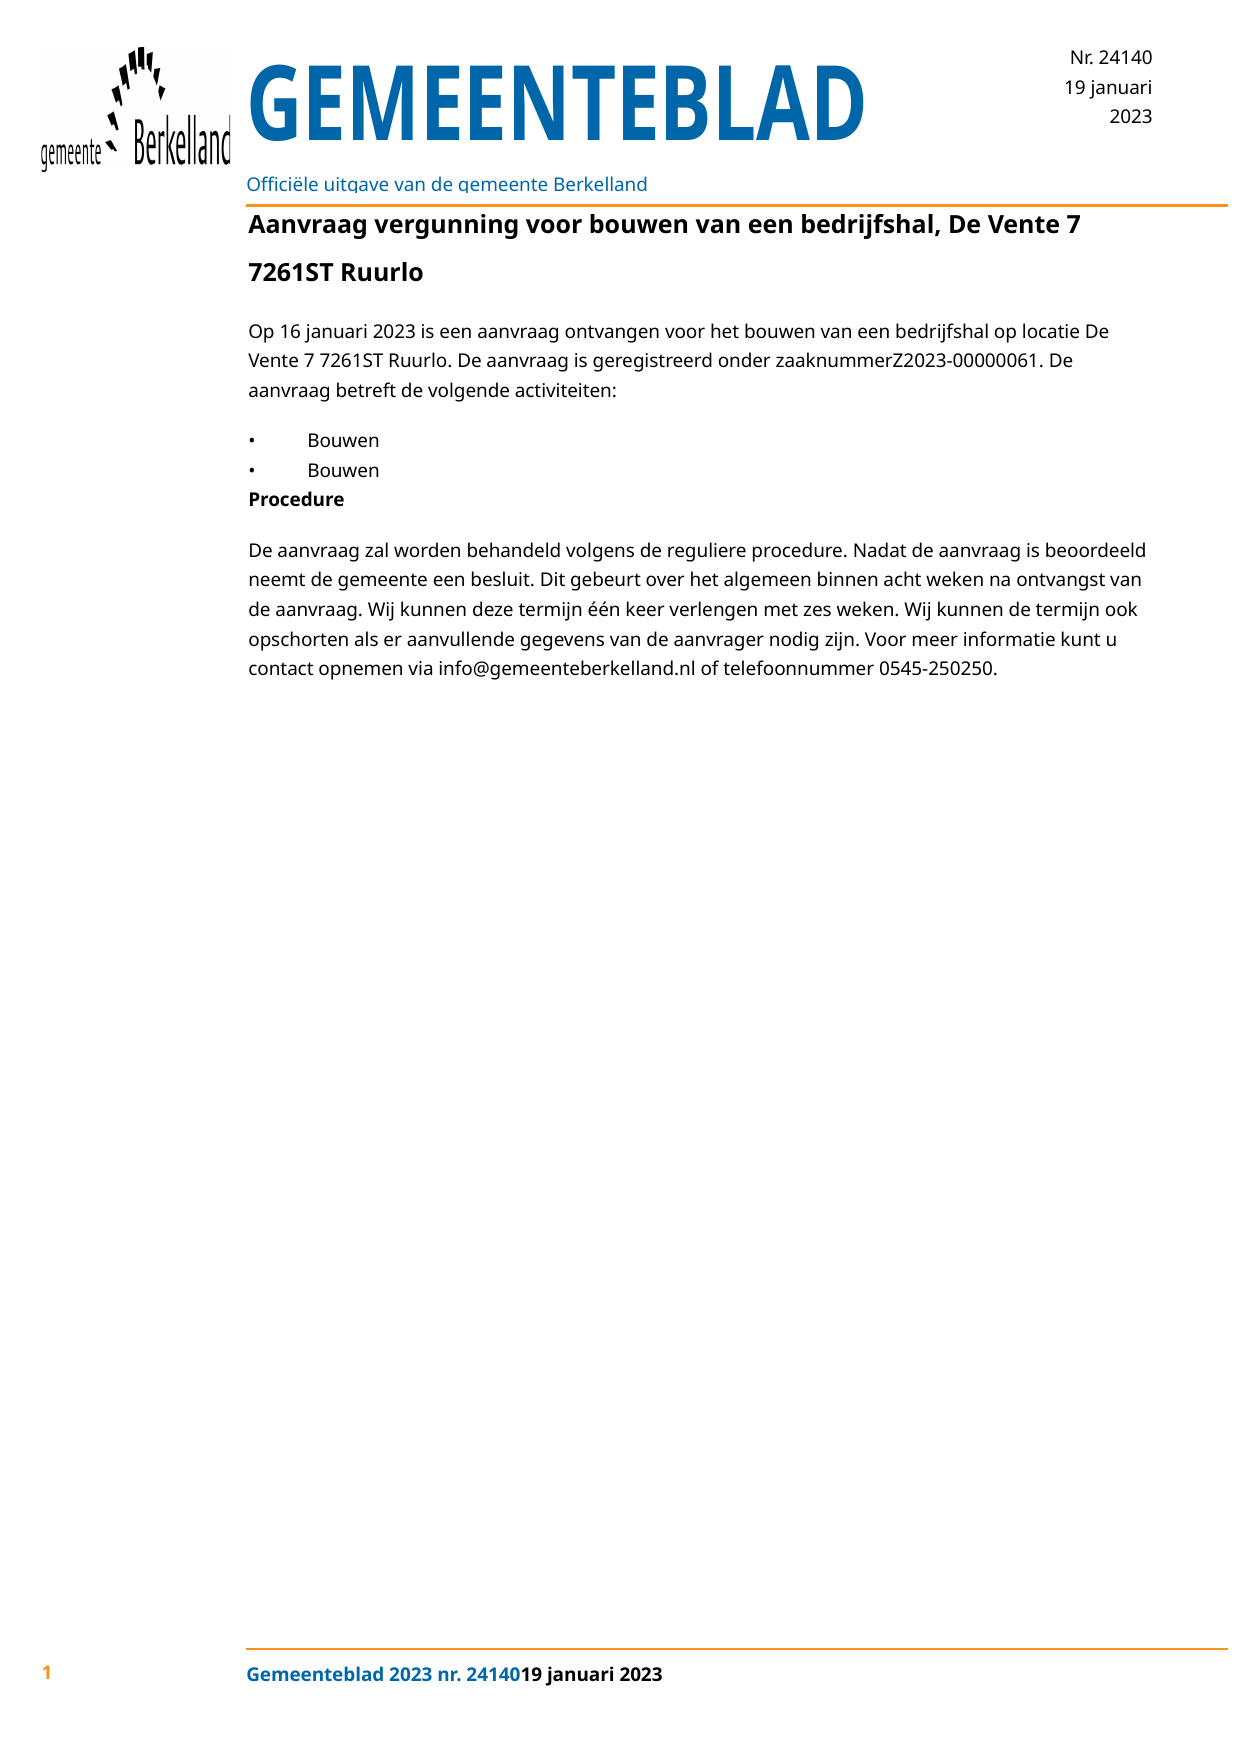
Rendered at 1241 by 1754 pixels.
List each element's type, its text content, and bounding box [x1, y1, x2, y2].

text Procedure [248, 487, 1152, 512]
text Aanvraag vergunning voor bouwen van een bedrijfshal, De Vente 7 7261ST Ruurlo [248, 207, 1152, 288]
text Op 16 januari 2023 is een aanvraag ontvangen voor het bouwen van een bedrijfshal op locatie De Vente 7 7261ST Ruurlo. De aanvraag is geregistreerd onder zaaknummerZ2023-00000061. De aanvraag betreft de volgende activiteiten: [248, 318, 1152, 403]
list Bouwen [248, 457, 1152, 483]
text De aanvraag zal worden behandeld volgens de reguliere procedure. Nadat de aanvraag is beoordeeld neemt de gemeente een besluit. Dit gebeurt over het algemeen binnen acht weken na ontvangst van de aanvraag. Wij kunnen deze termijn één keer verlengen met zes weken. Wij kunnen de termijn ook opschorten als er aanvullende gegevens van de aanvrager nodig zijn. Voor meer informatie kunt u contact opnemen via info@gemeenteberkelland.nl of telefoonnummer 0545-250250. [248, 537, 1152, 681]
picture [41, 47, 231, 172]
list Bouwen [248, 427, 1152, 453]
